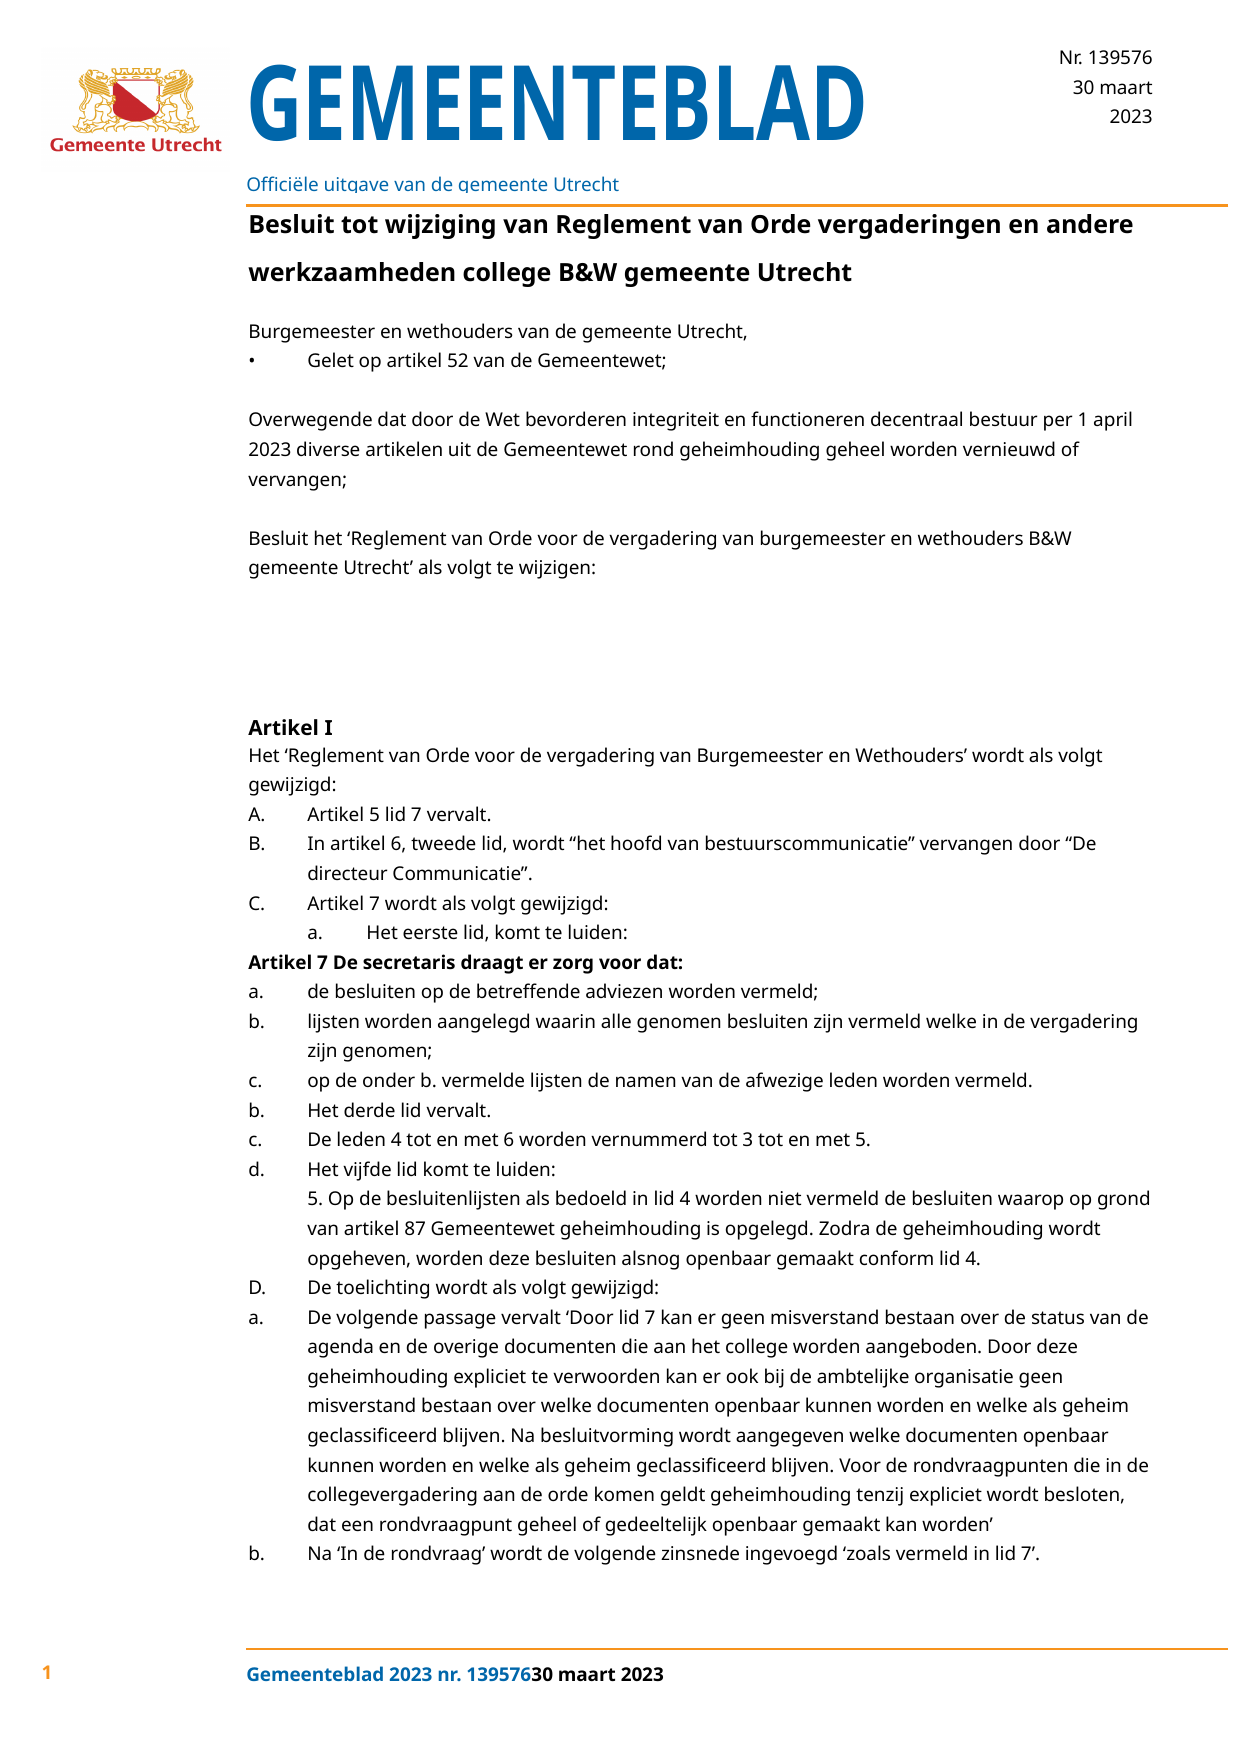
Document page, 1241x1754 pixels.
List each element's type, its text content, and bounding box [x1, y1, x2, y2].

list Gelet op artikel 52 van de Gemeentewet; [248, 347, 1152, 373]
list 5. Op de besluitenlijsten als bedoeld in lid 4 worden niet vermeld de besluiten waarop op grond van artikel 87 Gemeentewet geheimhouding is opgelegd. Zodra de geheimhouding wordt opgeheven, worden deze besluiten alsnog openbaar gemaakt conform lid 4. [248, 1186, 1152, 1271]
list Artikel 7 wordt als volgt gewijzigd: [248, 890, 1152, 916]
list Artikel 5 lid 7 vervalt. [248, 801, 1152, 827]
list de besluiten op de betreffende adviezen worden vermeld; [248, 978, 1152, 1004]
list op de onder b. vermelde lijsten de namen van de afwezige leden worden vermeld. [248, 1067, 1152, 1093]
list Na ‘In de rondvraag’ wordt de volgende zinsnede ingevoegd ‘zoals vermeld in lid 7’. [248, 1541, 1152, 1566]
list Het derde lid vervalt. [248, 1097, 1152, 1123]
list De toelichting wordt als volgt gewijzigd: [248, 1274, 1152, 1300]
text Artikel I [248, 713, 1152, 742]
list De leden 4 tot en met 6 worden vernummerd tot 3 tot en met 5. [248, 1126, 1152, 1152]
text Besluit het ‘Reglement van Orde voor de vergadering van burgemeester en wethouders B&W gemeente Utrecht’ als volgt te wijzigen: [248, 525, 1152, 580]
list Het vijfde lid komt te luiden: [248, 1156, 1152, 1182]
list Het eerste lid, komt te luiden: [307, 919, 1152, 945]
text Burgemeester en wethouders van de gemeente Utrecht, [248, 318, 1152, 344]
text Het ‘Reglement van Orde voor de vergadering van Burgemeester en Wethouders’ wordt als volgt gewijzigd: [248, 742, 1152, 797]
list In artikel 6, tweede lid, wordt “het hoofd van bestuurscommunicatie” vervangen door “De directeur Communicatie”. [248, 831, 1152, 886]
list De volgende passage vervalt ‘Door lid 7 kan er geen misverstand bestaan over de status van de agenda en de overige documenten die aan het college worden aangeboden. Door deze geheimhouding expliciet te verwoorden kan er ook bij de ambtelijke organisatie geen misverstand bestaan over welke documenten openbaar kunnen worden en welke als geheim geclassificeerd blijven. Na besluitvorming wordt aangegeven welke documenten openbaar kunnen worden en welke als geheim geclassificeerd blijven. Voor de rondvraagpunten die in de collegevergadering aan de orde komen geldt geheimhouding tenzij expliciet wordt besloten, dat een rondvraagpunt geheel of gedeeltelijk openbaar gemaakt kan worden’ [248, 1304, 1152, 1537]
list lijsten worden aangelegd waarin alle genomen besluiten zijn vermeld welke in de vergadering zijn genomen; [248, 1008, 1152, 1063]
text Besluit tot wijziging van Reglement van Orde vergaderingen en andere werkzaamheden college B&W gemeente Utrecht [248, 207, 1152, 288]
text Overwegende dat door de Wet bevorderen integriteit en functioneren decentraal bestuur per 1 april 2023 diverse artikelen uit de Gemeentewet rond geheimhouding geheel worden vernieuwd of vervangen; [248, 407, 1152, 492]
text Artikel 7 De secretaris draagt er zorg voor dat: [248, 949, 1152, 975]
picture [41, 47, 231, 172]
